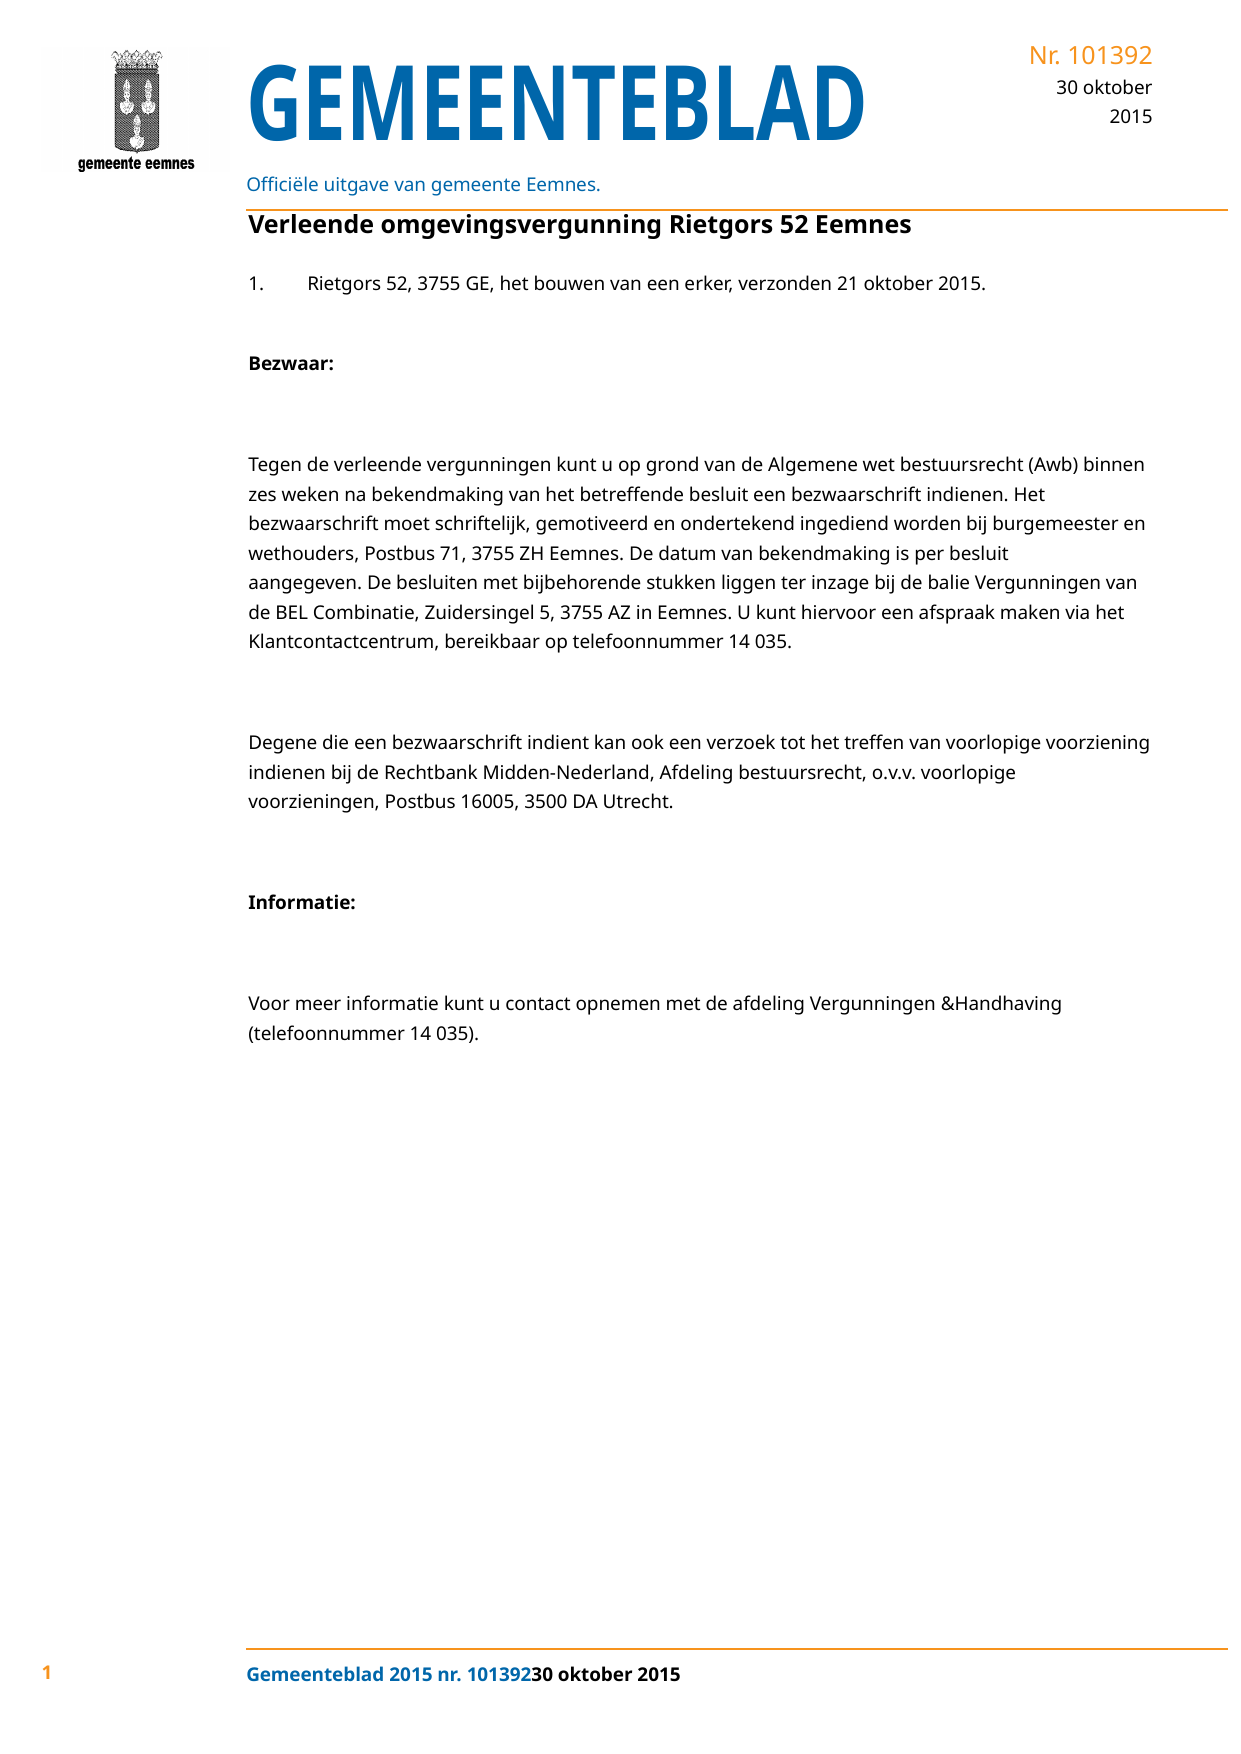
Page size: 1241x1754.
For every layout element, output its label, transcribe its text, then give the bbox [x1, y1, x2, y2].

text Degene die een bezwaarschrift indient kan ook een verzoek tot het treffen van voorlopige voorziening indienen bij de Rechtbank Midden-Nederland, Afdeling bestuursrecht, o.v.v. voorlopige voorzieningen, Postbus 16005, 3500 DA Utrecht. [248, 729, 1152, 814]
list Rietgors 52, 3755 GE, het bouwen van een erker, verzonden 21 oktober 2015. [248, 270, 1152, 296]
text Informatie: [248, 889, 1152, 915]
text Tegen de verleende vergunningen kunt u op grond van de Algemene wet bestuursrecht (Awb) binnen zes weken na bekendmaking van het betreffende besluit een bezwaarschrift indienen. Het bezwaarschrift moet schriftelijk, gemotiveerd en ondertekend ingediend worden bij burgemeester en wethouders, Postbus 71, 3755 ZH Eemnes. De datum van bekendmaking is per besluit aangegeven. De besluiten met bijbehorende stukken liggen ter inzage bij de balie Vergunningen van de BEL Combinatie, Zuidersingel 5, 3755 AZ in Eemnes. U kunt hiervoor een afspraak maken via het Klantcontactcentrum, bereikbaar op telefoonnummer 14 035. [248, 451, 1152, 654]
text Verleende omgevingsvergunning Rietgors 52 Eemnes [248, 211, 1152, 241]
picture [41, 47, 231, 172]
text Voor meer informatie kunt u contact opnemen met de afdeling Vergunningen &Handhaving (telefoonnummer 14 035). [248, 990, 1152, 1046]
text Bezwaar: [248, 350, 1152, 376]
